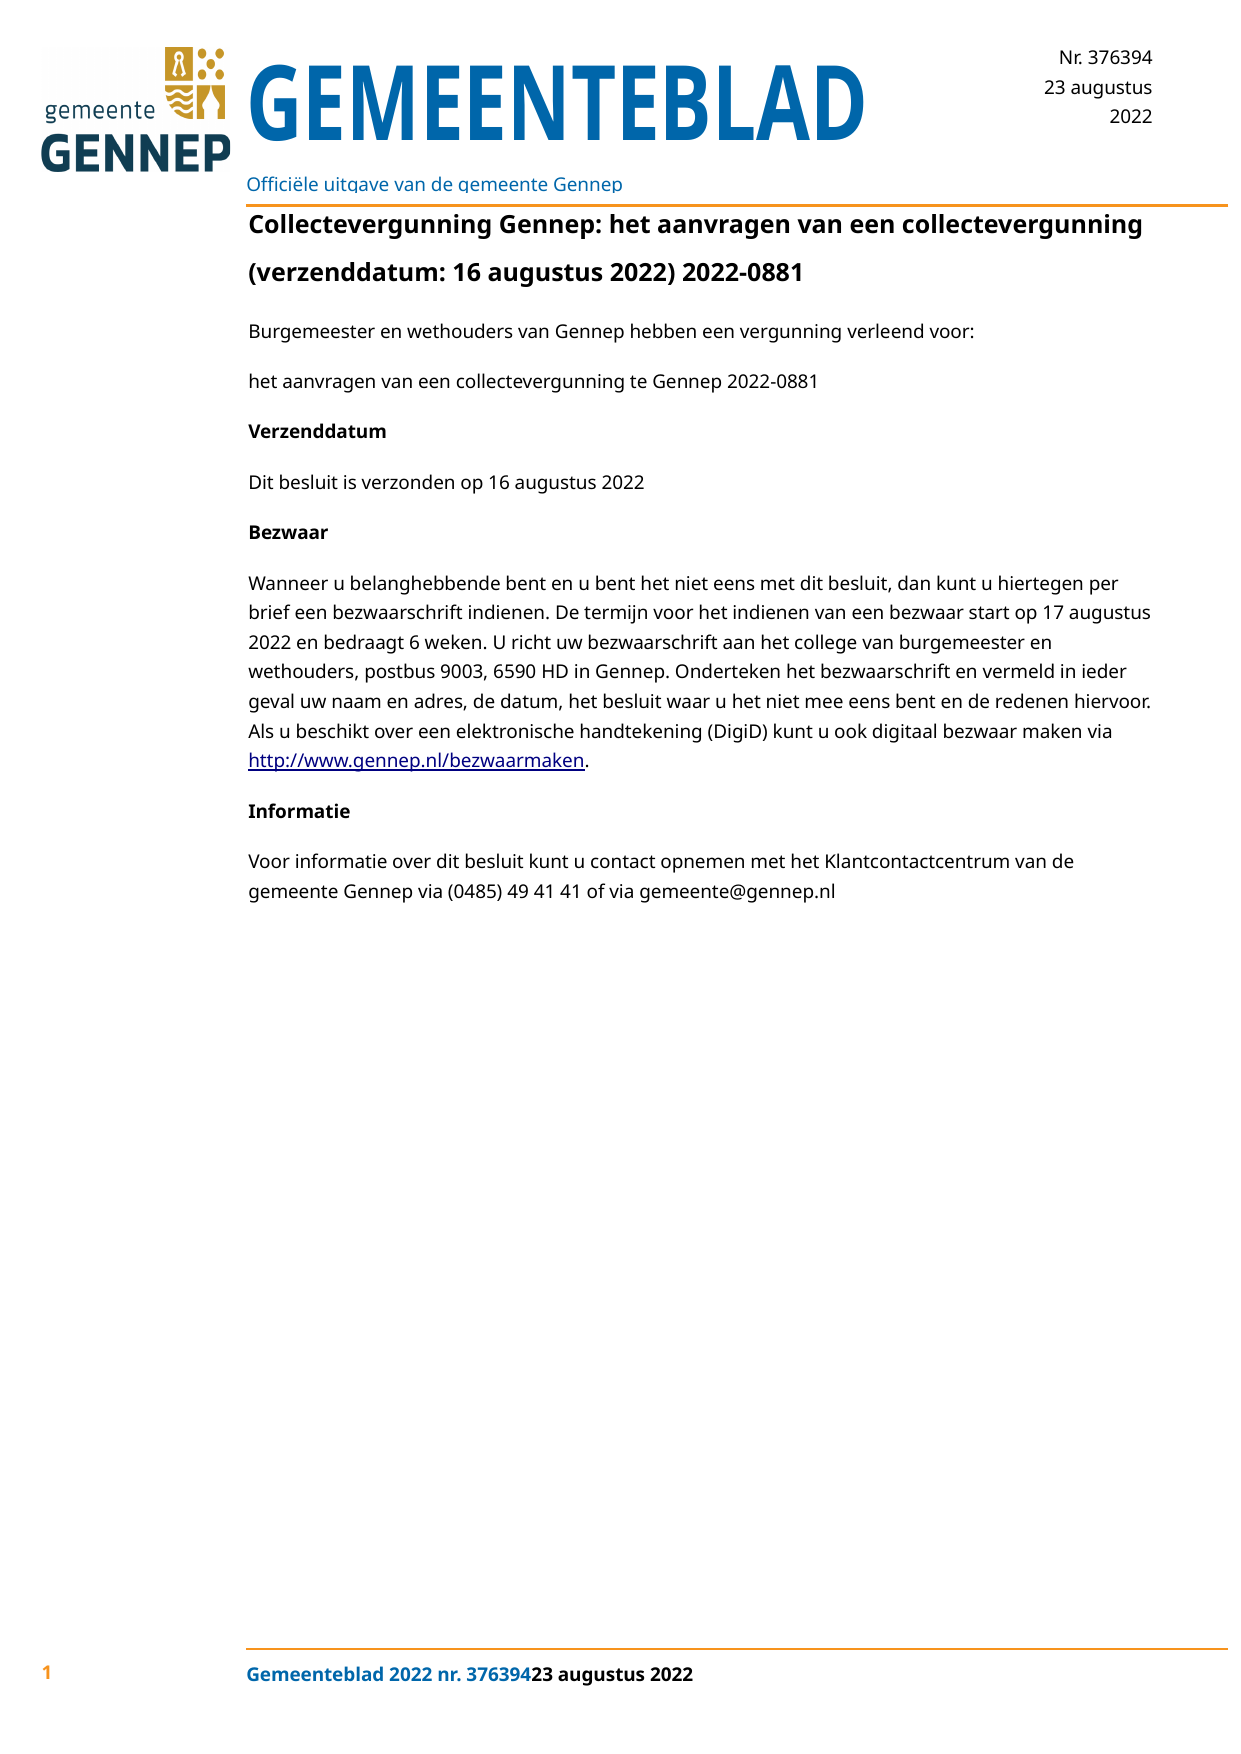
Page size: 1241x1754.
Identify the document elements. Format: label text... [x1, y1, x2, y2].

text Dit besluit is verzonden op 16 augustus 2022 [248, 469, 1152, 495]
text Voor informatie over dit besluit kunt u contact opnemen met het Klantcontactcentrum van de gemeente Gennep via (0485) 49 41 41 of via gemeente@gennep.nl [248, 848, 1152, 904]
text Informatie [248, 798, 1152, 824]
text Bezwaar [248, 519, 1152, 545]
text Verzenddatum [248, 419, 1152, 444]
text Collectevergunning Gennep: het aanvragen van een collectevergunning (verzenddatum: 16 augustus 2022) 2022-0881 [248, 207, 1152, 288]
text Burgemeester en wethouders van Gennep hebben een vergunning verleend voor: [248, 318, 1152, 344]
picture [41, 47, 231, 172]
text Wanneer u belanghebbende bent en u bent het niet eens met dit besluit, dan kunt u hiertegen per brief een bezwaarschrift indienen. De termijn voor het indienen van een bezwaar start op 17 augustus 2022 en bedraagt 6 weken. U richt uw bezwaarschrift aan het college van burgemeester en wethouders, postbus 9003, 6590 HD in Gennep. Onderteken het bezwaarschrift en vermeld in ieder geval uw naam en adres, de datum, het besluit waar u het niet mee eens bent en de redenen hiervoor. Als u beschikt over een elektronische handtekening (DigiD) kunt u ook digitaal bezwaar maken via http://www.gennep.nl/bezwaarmaken. [248, 570, 1152, 773]
text het aanvragen van een collectevergunning te Gennep 2022-0881 [248, 368, 1152, 394]
